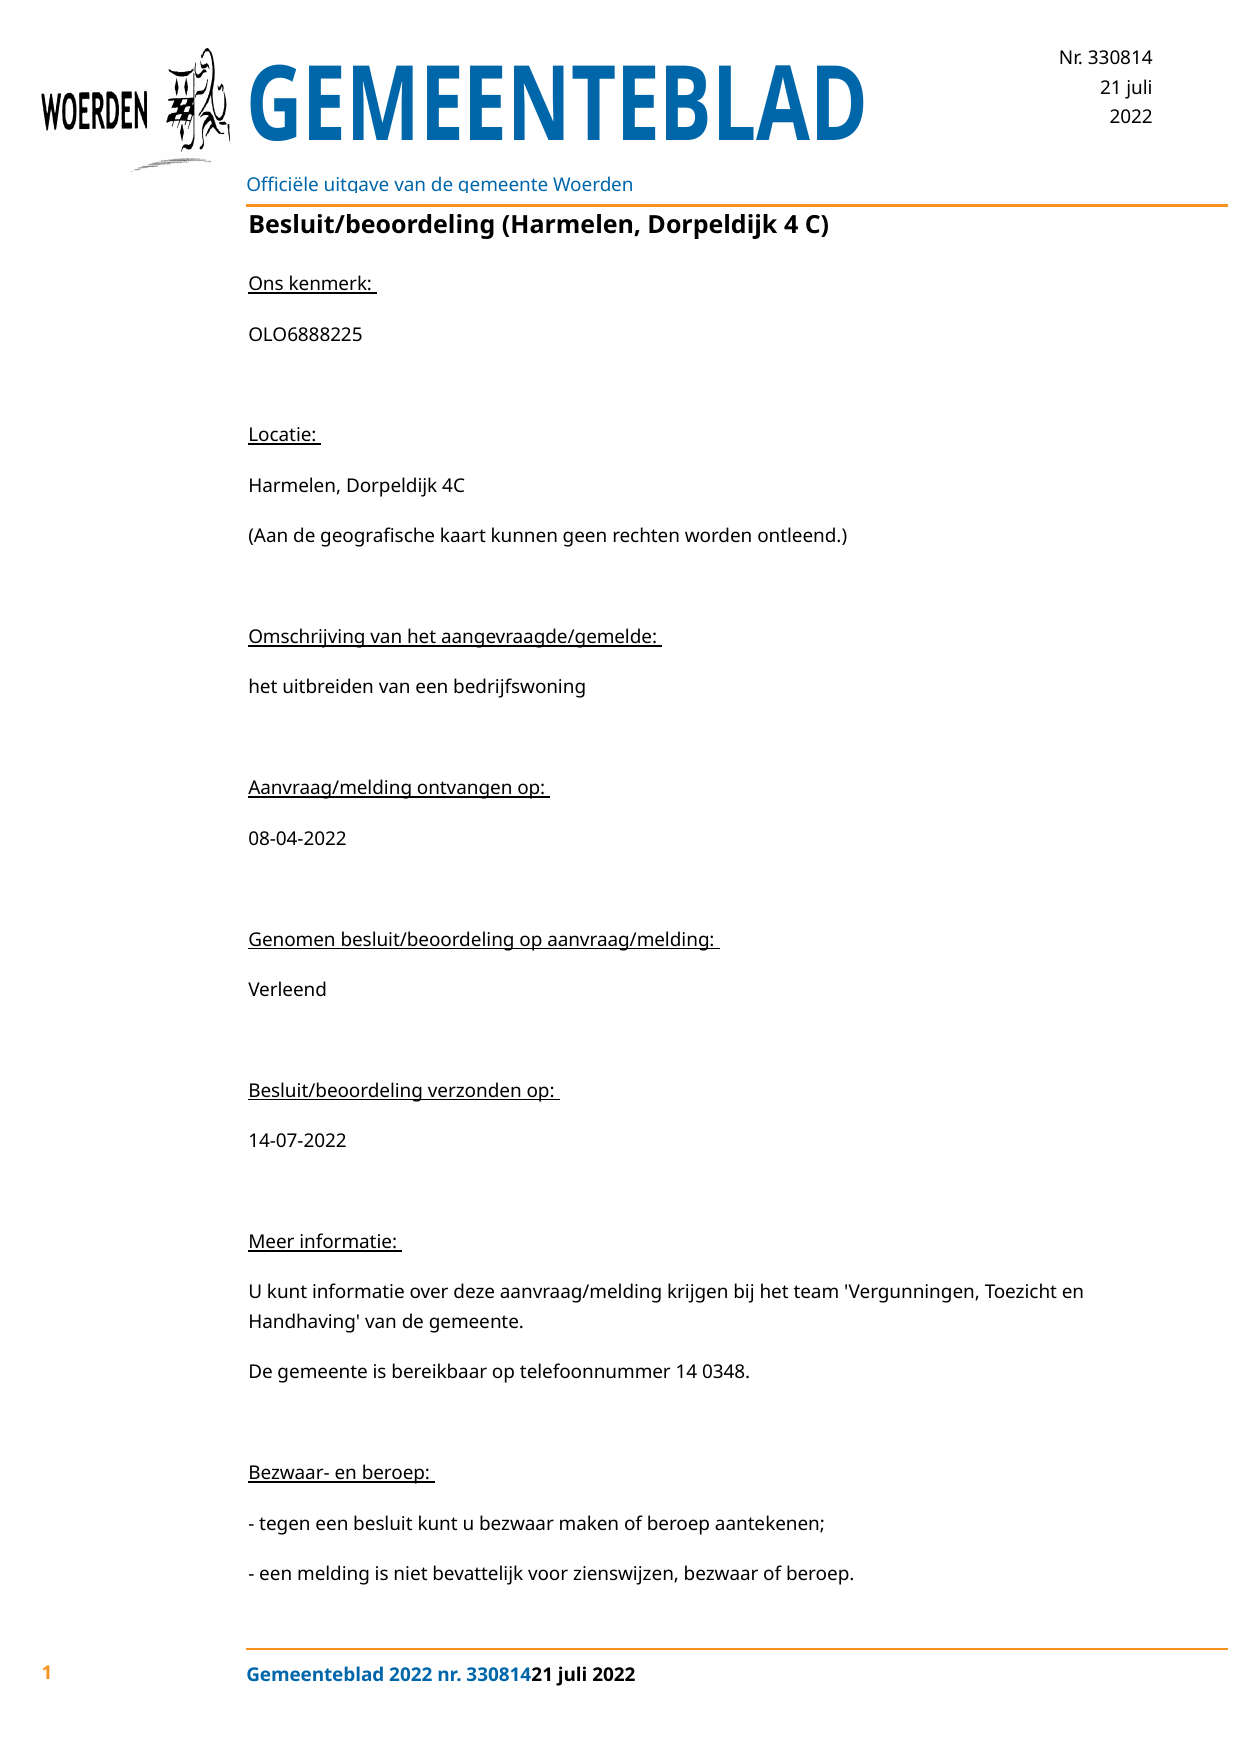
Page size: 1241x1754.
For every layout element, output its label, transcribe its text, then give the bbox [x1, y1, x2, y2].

text De gemeente is bereikbaar op telefoonnummer 14 0348. [248, 1359, 1152, 1384]
text OLO6888225 [248, 321, 1152, 346]
text het uitbreiden van een bedrijfswoning [248, 674, 1152, 699]
text 14-07-2022 [248, 1127, 1152, 1153]
text - tegen een besluit kunt u bezwaar maken of beroep aantekenen; [248, 1510, 1152, 1536]
text U kunt informatie over deze aanvraag/melding krijgen bij het team 'Vergunningen, Toezicht en Handhaving' van de gemeente. [248, 1279, 1152, 1334]
text Aanvraag/melding ontvangen op: [248, 774, 1152, 800]
text Harmelen, Dorpeldijk 4C [248, 472, 1152, 498]
text Besluit/beoordeling (Harmelen, Dorpeldijk 4 C) [248, 207, 1152, 241]
picture [41, 47, 231, 172]
text (Aan de geografische kaart kunnen geen rechten worden ontleend.) [248, 522, 1152, 548]
text Locatie: [248, 422, 1152, 447]
text Ons kenmerk: [248, 270, 1152, 296]
text Omschrijving van het aangevraagde/gemelde: [248, 623, 1152, 649]
text 08-04-2022 [248, 825, 1152, 851]
text Genomen besluit/beoordeling op aanvraag/melding: [248, 926, 1152, 951]
text Meer informatie: [248, 1228, 1152, 1254]
text - een melding is niet bevattelijk voor zienswijzen, bezwaar of beroep. [248, 1560, 1152, 1586]
text Verleend [248, 976, 1152, 1002]
text Bezwaar- en beroep: [248, 1459, 1152, 1485]
text Besluit/beoordeling verzonden op: [248, 1077, 1152, 1103]
